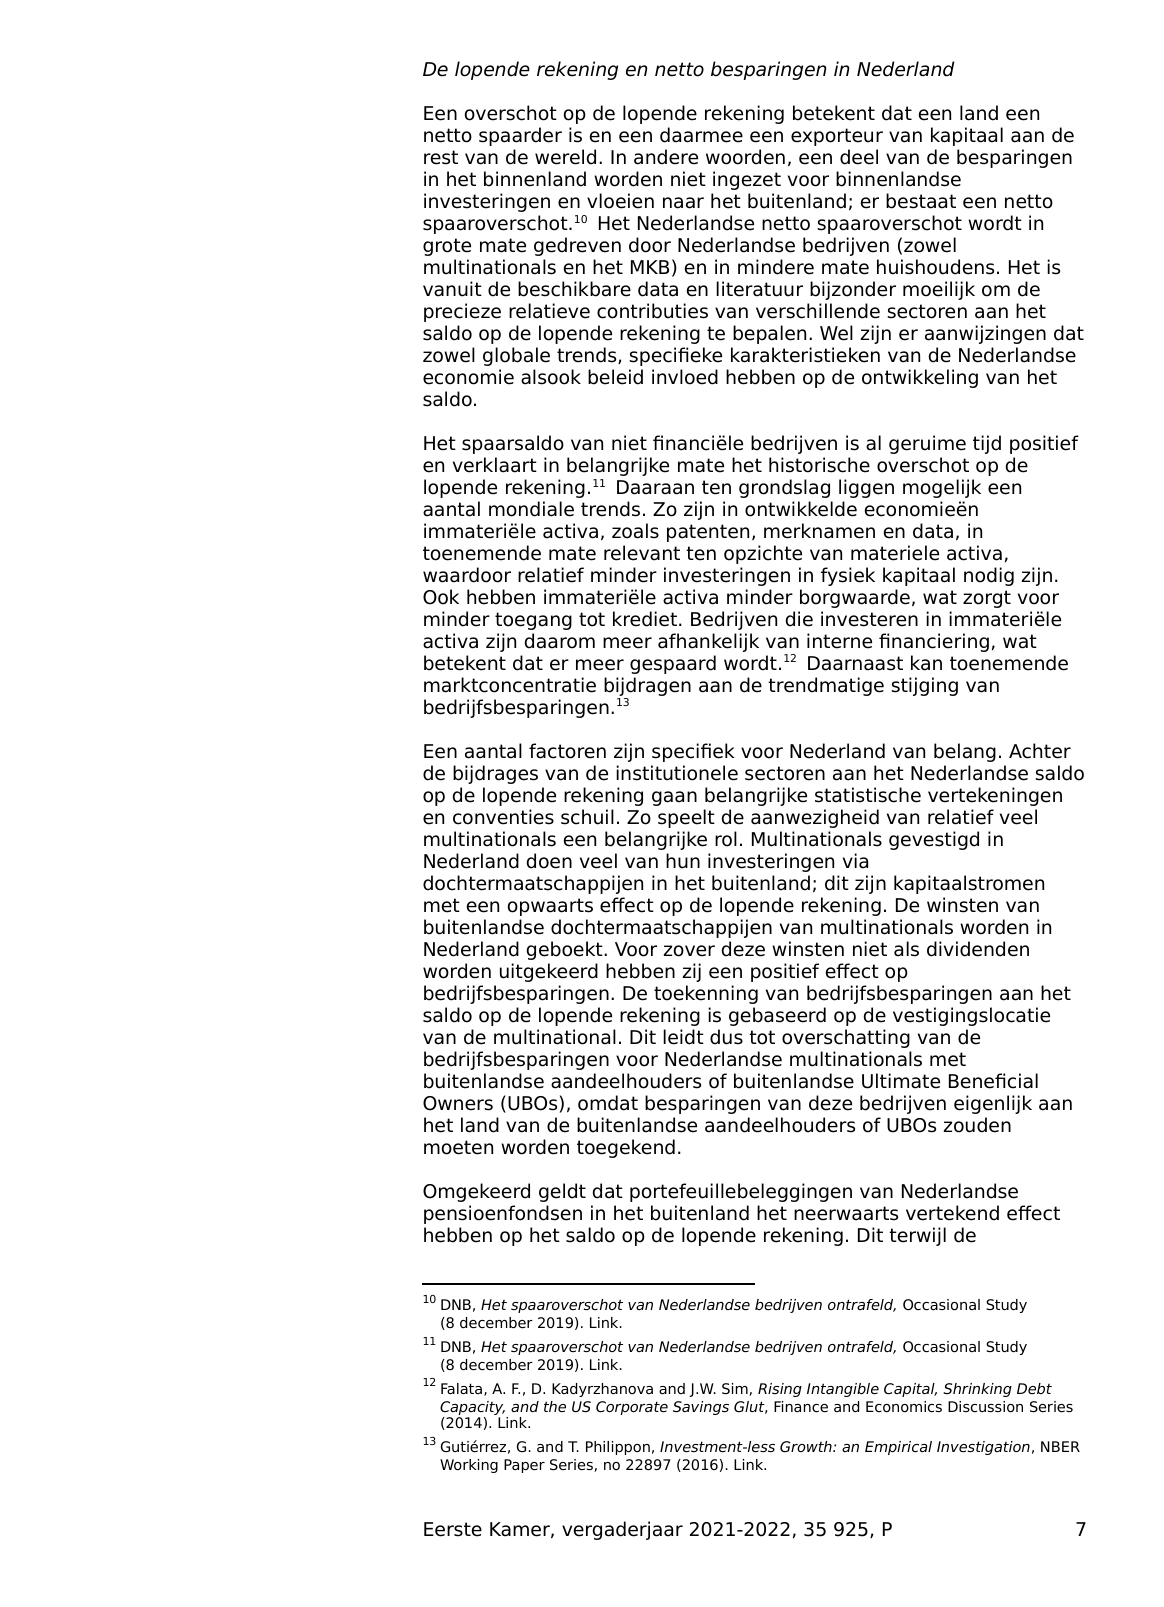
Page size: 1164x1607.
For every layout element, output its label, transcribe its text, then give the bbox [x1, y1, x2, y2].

text Een overschot op de lopende rekening betekent dat een land een netto spaarder is en een daarmee een exporteur van kapitaal aan de rest van de wereld. In andere woorden, een deel van de besparingen in het binnenland worden niet ingezet voor binnenlandse investeringen en vloeien naar het buitenland; er bestaat een netto spaaroverschot. Het Nederlandse netto spaaroverschot wordt in grote mate gedreven door Nederlandse bedrijven (zowel multinationals en het MKB) en in mindere mate huishoudens. Het is vanuit de beschikbare data en literatuur bijzonder moeilijk om de precieze relatieve contributies van verschillende sectoren aan het saldo op de lopende rekening te bepalen. Wel zijn er aanwijzingen dat zowel globale trends, specifieke karakteristieken van de Nederlandse economie alsook beleid invloed hebben op de ontwikkeling van het saldo. [422, 103, 1087, 411]
text Een aantal factoren zijn specifiek voor Nederland van belang. Achter de bijdrages van de institutionele sectoren aan het Nederlandse saldo op de lopende rekening gaan belangrijke statistische vertekeningen en conventies schuil. Zo speelt de aanwezigheid van relatief veel multinationals een belangrijke rol. Multinationals gevestigd in Nederland doen veel van hun investeringen via dochtermaatschappijen in het buitenland; dit zijn kapitaalstromen met een opwaarts effect op de lopende rekening. De winsten van buitenlandse dochtermaatschappijen van multinationals worden in Nederland geboekt. Voor zover deze winsten niet als dividenden worden uitgekeerd hebben zij een positief effect op bedrijfsbesparingen. De toekenning van bedrijfsbesparingen aan het saldo op de lopende rekening is gebaseerd op de vestigingslocatie van de multinational. Dit leidt dus tot overschatting van de bedrijfsbesparingen voor Nederlandse multinationals met buitenlandse aandeelhouders of buitenlandse Ultimate Beneficial Owners (UBOs), omdat besparingen van deze bedrijven eigenlijk aan het land van de buitenlandse aandeelhouders of UBOs zouden moeten worden toegekend. [422, 741, 1087, 1159]
text Het spaarsaldo van niet financiële bedrijven is al geruime tijd positief en verklaart in belangrijke mate het historische overschot op de lopende rekening. Daaraan ten grondslag liggen mogelijk een aantal mondiale trends. Zo zijn in ontwikkelde economieën immateriële activa, zoals patenten, merknamen en data, in toenemende mate relevant ten opzichte van materiele activa, waardoor relatief minder investeringen in fysiek kapitaal nodig zijn. Ook hebben immateriële activa minder borgwaarde, wat zorgt voor minder toegang tot krediet. Bedrijven die investeren in immateriële activa zijn daarom meer afhankelijk van interne financiering, wat betekent dat er meer gespaard wordt. Daarnaast kan toenemende marktconcentratie bijdragen aan de trendmatige stijging van bedrijfsbesparingen. [422, 433, 1087, 719]
text Omgekeerd geldt dat portefeuillebeleggingen van Nederlandse pensioenfondsen in het buitenland het neerwaarts vertekend effect hebben op het saldo op de lopende rekening. Dit terwijl de [422, 1181, 1087, 1247]
text DNB, Het spaaroverschot van Nederlandse bedrijven ontrafeld, Occasional Study (8 december 2019). Link. [422, 1335, 1087, 1374]
text Falata, A. F., D. Kadyrzhanova and J.W. Sim, Rising Intangible Capital, Shrinking Debt Capacity, and the US Corporate Savings Glut, Finance and Economics Discussion Series (2014). Link. [422, 1377, 1087, 1432]
text DNB, Het spaaroverschot van Nederlandse bedrijven ontrafeld, Occasional Study (8 december 2019). Link. [422, 1293, 1087, 1332]
subtitle De lopende rekening en netto besparingen in Nederland [422, 59, 1087, 81]
text Gutiérrez, G. and T. Philippon, Investment-less Growth: an Empirical Investigation, NBER Working Paper Series, no 22897 (2016). Link. [422, 1435, 1087, 1474]
